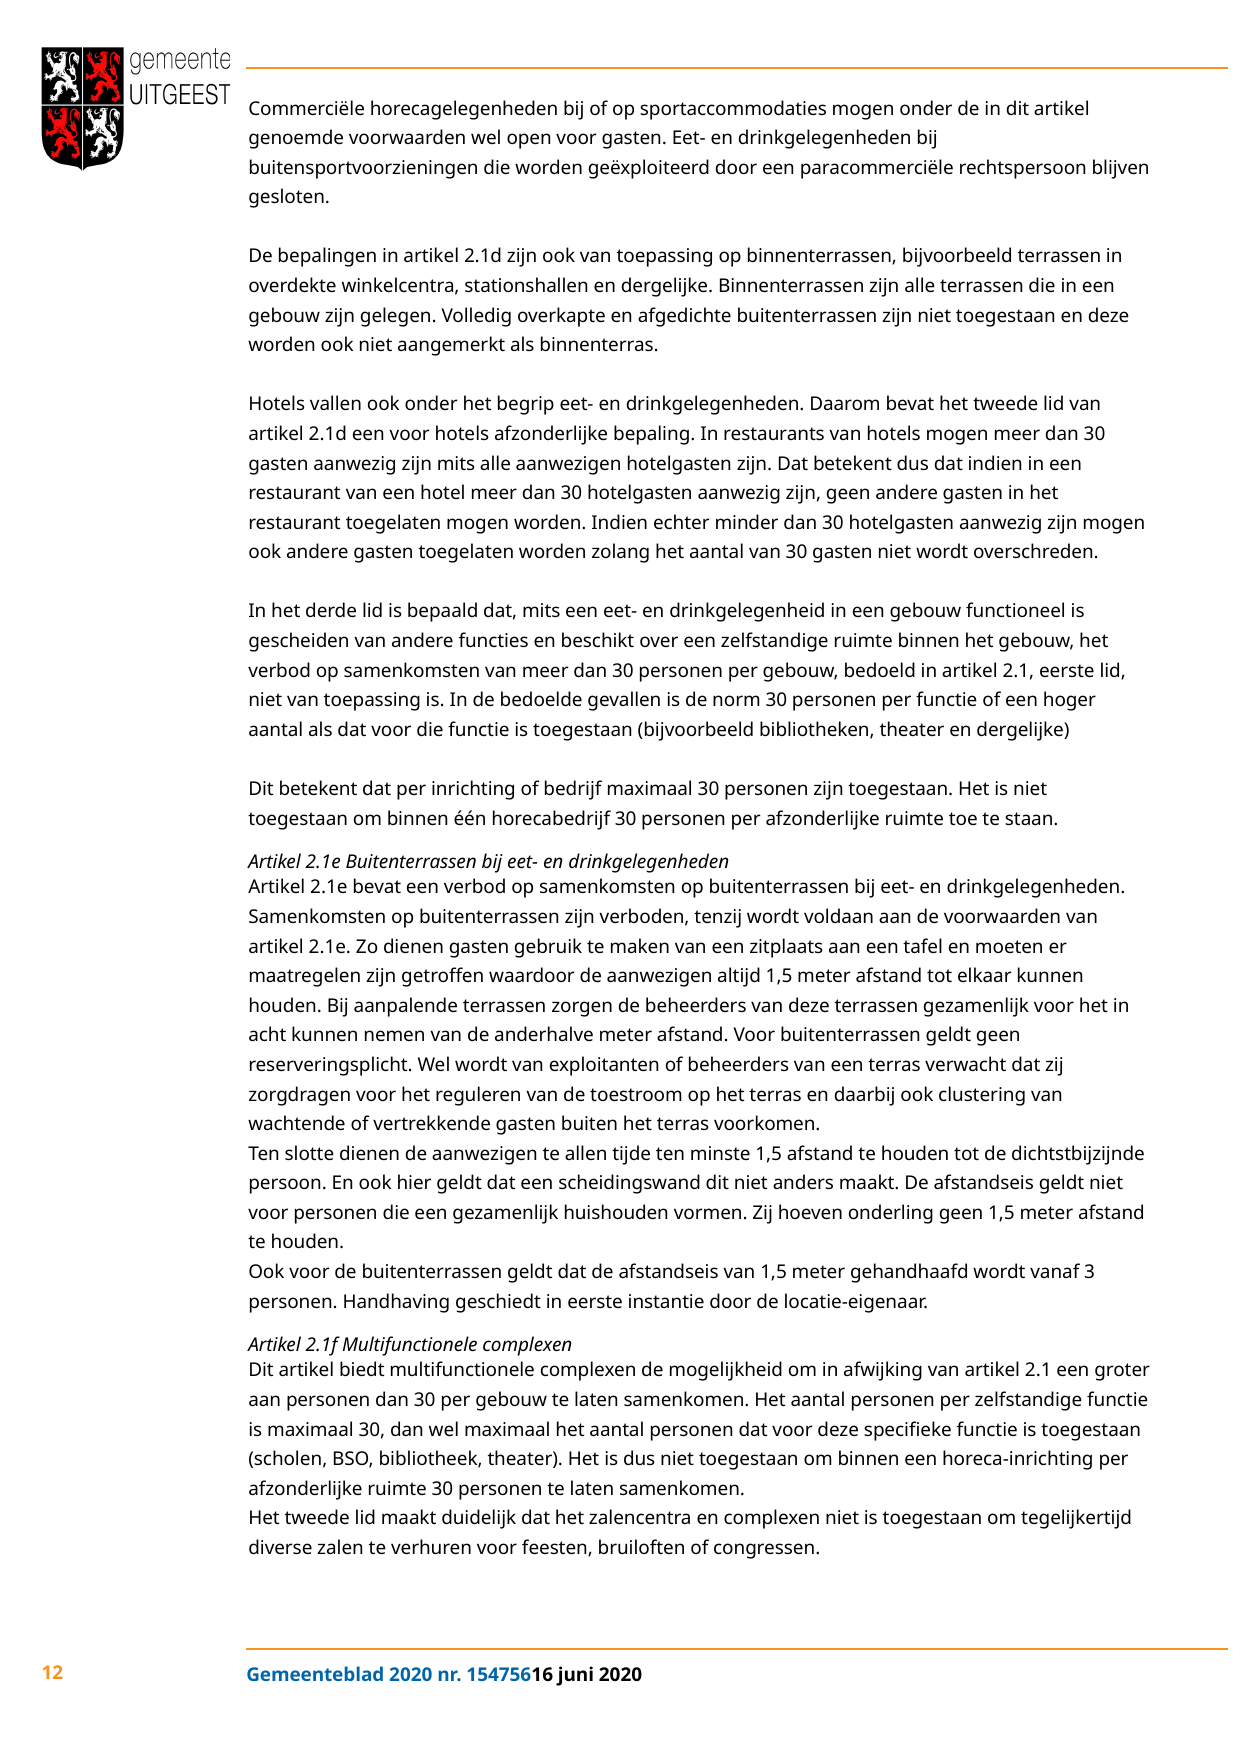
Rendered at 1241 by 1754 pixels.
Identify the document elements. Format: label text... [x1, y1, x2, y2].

text Artikel 2.1e bevat een verbod op samenkomsten op buitenterrassen bij eet- en drinkgelegenheden. Samenkomsten op buitenterrassen zijn verboden, tenzij wordt voldaan aan de voorwaarden van artikel 2.1e. Zo dienen gasten gebruik te maken van een zitplaats aan een tafel en moeten er maatregelen zijn getroffen waardoor de aanwezigen altijd 1,5 meter afstand tot elkaar kunnen houden. Bij aanpalende terrassen zorgen de beheerders van deze terrassen gezamenlijk voor het in acht kunnen nemen van de anderhalve meter afstand. Voor buitenterrassen geldt geen reserveringsplicht. Wel wordt van exploitanten of beheerders van een terras verwacht dat zij zorgdragen voor het reguleren van de toestroom op het terras en daarbij ook clustering van wachtende of vertrekkende gasten buiten het terras voorkomen. [248, 874, 1152, 1136]
text Ten slotte dienen de aanwezigen te allen tijde ten minste 1,5 afstand te houden tot de dichtstbijzijnde persoon. En ook hier geldt dat een scheidingswand dit niet anders maakt. De afstandseis geldt niet voor personen die een gezamenlijk huishouden vormen. Zij hoeven onderling geen 1,5 meter afstand te houden. [248, 1140, 1152, 1254]
text In het derde lid is bepaald dat, mits een eet- en drinkgelegenheid in een gebouw functioneel is gescheiden van andere functies en beschikt over een zelfstandige ruimte binnen het gebouw, het verbod op samenkomsten van meer dan 30 personen per gebouw, bedoeld in artikel 2.1, eerste lid, niet van toepassing is. In de bedoelde gevallen is de norm 30 personen per functie of een hoger aantal als dat voor die functie is toegestaan (bijvoorbeeld bibliotheken, theater en dergelijke) [248, 598, 1152, 742]
text Het tweede lid maakt duidelijk dat het zalencentra en complexen niet is toegestaan om tegelijkertijd diverse zalen te verhuren voor feesten, bruiloften of congressen. [248, 1504, 1152, 1560]
text Dit artikel biedt multifunctionele complexen de mogelijkheid om in afwijking van artikel 2.1 een groter aan personen dan 30 per gebouw te laten samenkomen. Het aantal personen per zelfstandige functie is maximaal 30, dan wel maximaal het aantal personen dat voor deze specifieke functie is toegestaan (scholen, BSO, bibliotheek, theater). Het is dus niet toegestaan om binnen een horeca-inrichting per afzonderlijke ruimte 30 personen te laten samenkomen. [248, 1357, 1152, 1501]
text Commerciële horecagelegenheden bij of op sportaccommodaties mogen onder de in dit artikel genoemde voorwaarden wel open voor gasten. Eet- en drinkgelegenheden bij buitensportvoorzieningen die worden geëxploiteerd door een paracommerciële rechtspersoon blijven gesloten. [248, 95, 1152, 209]
text Artikel 2.1f Multifunctionele complexen [248, 1331, 1152, 1357]
text Artikel 2.1e Buitenterrassen bij eet- en drinkgelegenheden [248, 848, 1152, 874]
text De bepalingen in artikel 2.1d zijn ook van toepassing op binnenterrassen, bijvoorbeeld terrassen in overdekte winkelcentra, stationshallen en dergelijke. Binnenterrassen zijn alle terrassen die in een gebouw zijn gelegen. Volledig overkapte en afgedichte buitenterrassen zijn niet toegestaan en deze worden ook niet aangemerkt als binnenterras. [248, 243, 1152, 357]
text Hotels vallen ook onder het begrip eet- en drinkgelegenheden. Daarom bevat het tweede lid van artikel 2.1d een voor hotels afzonderlijke bepaling. In restaurants van hotels mogen meer dan 30 gasten aanwezig zijn mits alle aanwezigen hotelgasten zijn. Dat betekent dus dat indien in een restaurant van een hotel meer dan 30 hotelgasten aanwezig zijn, geen andere gasten in het restaurant toegelaten mogen worden. Indien echter minder dan 30 hotelgasten aanwezig zijn mogen ook andere gasten toegelaten worden zolang het aantal van 30 gasten niet wordt overschreden. [248, 391, 1152, 564]
text Dit betekent dat per inrichting of bedrijf maximaal 30 personen zijn toegestaan. Het is niet toegestaan om binnen één horecabedrijf 30 personen per afzonderlijke ruimte toe te staan. [248, 775, 1152, 831]
text Ook voor de buitenterrassen geldt dat de afstandseis van 1,5 meter gehandhaafd wordt vanaf 3 personen. Handhaving geschiedt in eerste instantie door de locatie-eigenaar. [248, 1258, 1152, 1313]
picture [41, 47, 231, 172]
